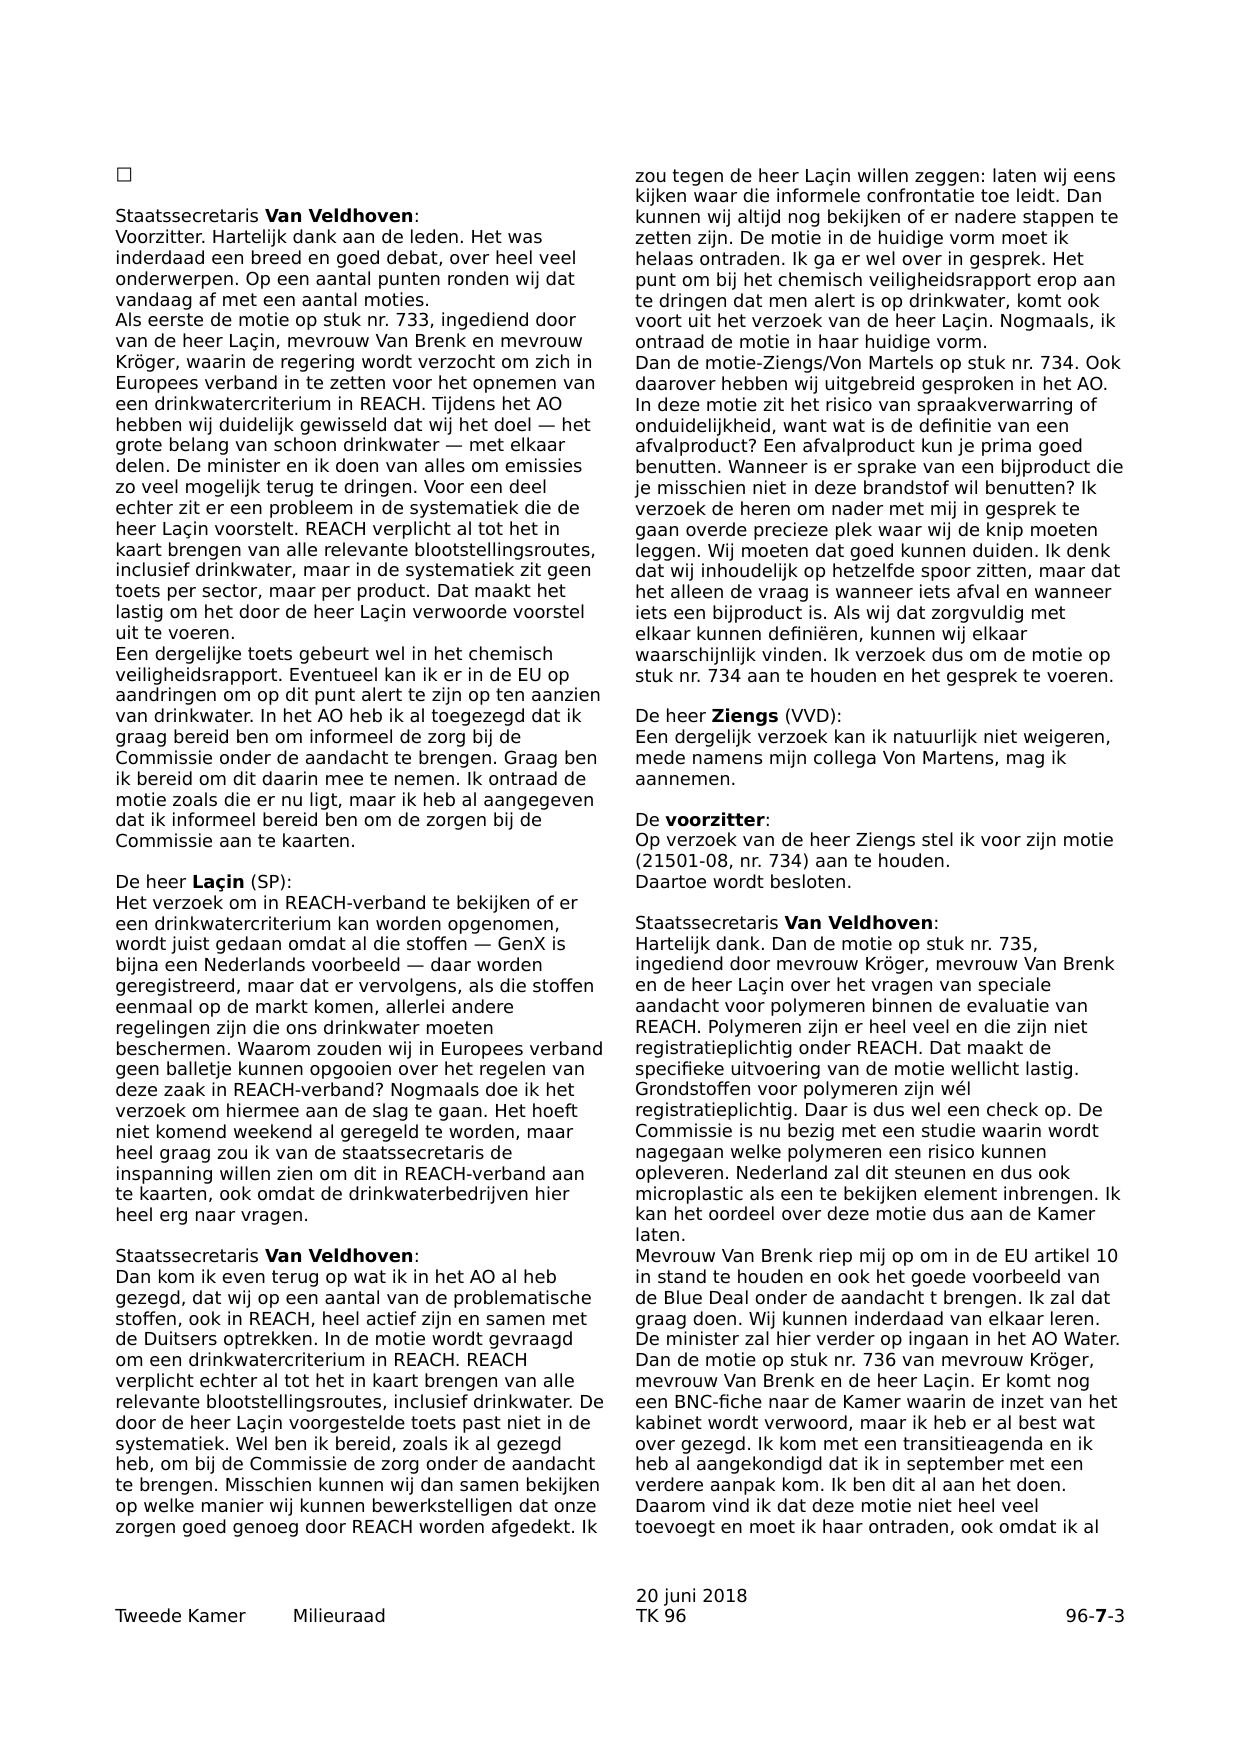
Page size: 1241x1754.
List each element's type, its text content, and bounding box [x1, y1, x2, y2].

text De voorzitter: [635, 809, 1125, 830]
text Staatssecretaris Van Veldhoven: [115, 206, 605, 227]
text Een dergelijke toets gebeurt wel in het chemisch veiligheidsrapport. Eventueel kan ik er in de EU op aandringen om op dit punt alert te zijn op ten aanzien van drinkwater. In het AO heb ik al toegezegd dat ik graag bereid ben om informeel de zorg bij de Commissie onder de aandacht te brengen. Graag ben ik bereid om dit daarin mee te nemen. Ik ontraad de motie zoals die er nu ligt, maar ik heb al aangegeven dat ik informeel bereid ben om de zorgen bij de Commissie aan te kaarten. [115, 643, 605, 852]
text Daartoe wordt besloten. [635, 872, 1125, 893]
text Op verzoek van de heer Ziengs stel ik voor zijn motie (21501-08, nr. 734) aan te houden. [635, 830, 1125, 872]
text Voorzitter. Hartelijk dank aan de leden. Het was inderdaad een breed en goed debat, over heel veel onderwerpen. Op een aantal punten ronden wij dat vandaag af met een aantal moties. [115, 227, 605, 310]
text Mevrouw Van Brenk riep mij op om in de EU artikel 10 in stand te houden en ook het goede voorbeeld van de Blue Deal onder de aandacht t brengen. Ik zal dat graag doen. Wij kunnen inderdaad van elkaar leren. De minister zal hier verder op ingaan in het AO Water. [635, 1246, 1125, 1350]
text Staatssecretaris Van Veldhoven: [635, 913, 1125, 933]
text De heer Laçin (SP): [115, 872, 605, 892]
text Dan de motie-Ziengs/Von Martels op stuk nr. 734. Ook daarover hebben wij uitgebreid gesproken in het AO. In deze motie zit het risico van spraakverwarring of onduidelijkheid, want wat is de definitie van een afvalproduct? Een afvalproduct kun je prima goed benutten. Wanneer is er sprake van een bijproduct die je misschien niet in deze brandstof wil benutten? Ik verzoek de heren om nader met mij in gesprek te gaan overde precieze plek waar wij de knip moeten leggen. Wij moeten dat goed kunnen duiden. Ik denk dat wij inhoudelijk op hetzelfde spoor zitten, maar dat het alleen de vraag is wanneer iets afval en wanneer iets een bijproduct is. Als wij dat zorgvuldig met elkaar kunnen definiëren, kunnen wij elkaar waarschijnlijk vinden. Ik verzoek dus om de motie op stuk nr. 734 aan te houden en het gesprek te voeren. [635, 353, 1125, 686]
text Een dergelijk verzoek kan ik natuurlijk niet weigeren, mede namens mijn collega Von Martens, mag ik aannemen. [635, 727, 1125, 789]
text Het verzoek om in REACH-verband te bekijken of er een drinkwatercriterium kan worden opgenomen, wordt juist gedaan omdat al die stoffen — GenX is bijna een Nederlands voorbeeld — daar worden geregistreerd, maar dat er vervolgens, als die stoffen eenmaal op de markt komen, allerlei andere regelingen zijn die ons drinkwater moeten beschermen. Waarom zouden wij in Europees verband geen balletje kunnen opgooien over het regelen van deze zaak in REACH-verband? Nogmaals doe ik het verzoek om hiermee aan de slag te gaan. Het hoeft niet komend weekend al geregeld te worden, maar heel graag zou ik van de staatssecretaris de inspanning willen zien om dit in REACH-verband aan te kaarten, ook omdat de drinkwaterbedrijven hier heel erg naar vragen. [115, 892, 605, 1226]
text zou tegen de heer Laçin willen zeggen: laten wij eens kijken waar die informele confrontatie toe leidt. Dan kunnen wij altijd nog bekijken of er nadere stappen te zetten zijn. De motie in de huidige vorm moet ik helaas ontraden. Ik ga er wel over in gesprek. Het punt om bij het chemisch veiligheidsrapport erop aan te dringen dat men alert is op drinkwater, komt ook voort uit het verzoek van de heer Laçin. Nogmaals, ik ontraad de motie in haar huidige vorm. [635, 165, 1125, 353]
text Staatssecretaris Van Veldhoven: [115, 1246, 605, 1267]
text Hartelijk dank. Dan de motie op stuk nr. 735, ingediend door mevrouw Kröger, mevrouw Van Brenk en de heer Laçin over het vragen van speciale aandacht voor polymeren binnen de evaluatie van REACH. Polymeren zijn er heel veel en die zijn niet registratieplichtig onder REACH. Dat maakt de specifieke uitvoering van de motie wellicht lastig. Grondstoffen voor polymeren zijn wél registratieplichtig. Daar is dus wel een check op. De Commissie is nu bezig met een studie waarin wordt nagegaan welke polymeren een risico kunnen opleveren. Nederland zal dit steunen en dus ook microplastic als een te bekijken element inbrengen. Ik kan het oordeel over deze motie dus aan de Kamer laten. [635, 933, 1125, 1246]
text De heer Ziengs (VVD): [635, 706, 1125, 727]
text Dan kom ik even terug op wat ik in het AO al heb gezegd, dat wij op een aantal van de problematische stoffen, ook in REACH, heel actief zijn en samen met de Duitsers optrekken. In de motie wordt gevraagd om een drinkwatercriterium in REACH. REACH verplicht echter al tot het in kaart brengen van alle relevante blootstellingsroutes, inclusief drinkwater. De door de heer Laçin voorgestelde toets past niet in de systematiek. Wel ben ik bereid, zoals ik al gezegd heb, om bij de Commissie de zorg onder de aandacht te brengen. Misschien kunnen wij dan samen bekijken op welke manier wij kunnen bewerkstelligen dat onze zorgen goed genoeg door REACH worden afgedekt. Ik [115, 1267, 605, 1537]
text ⬜ [115, 165, 605, 186]
text Dan de motie op stuk nr. 736 van mevrouw Kröger, mevrouw Van Brenk en de heer Laçin. Er komt nog een BNC-fiche naar de Kamer waarin de inzet van het kabinet wordt verwoord, maar ik heb er al best wat over gezegd. Ik kom met een transitieagenda en ik heb al aangekondigd dat ik in september met een verdere aanpak kom. Ik ben dit al aan het doen. Daarom vind ik dat deze motie niet heel veel toevoegt en moet ik haar ontraden, ook omdat ik al [635, 1350, 1125, 1537]
text Als eerste de motie op stuk nr. 733, ingediend door van de heer Laçin, mevrouw Van Brenk en mevrouw Kröger, waarin de regering wordt verzocht om zich in Europees verband in te zetten voor het opnemen van een drinkwatercriterium in REACH. Tijdens het AO hebben wij duidelijk gewisseld dat wij het doel — het grote belang van schoon drinkwater — met elkaar delen. De minister en ik doen van alles om emissies zo veel mogelijk terug te dringen. Voor een deel echter zit er een probleem in de systematiek die de heer Laçin voorstelt. REACH verplicht al tot het in kaart brengen van alle relevante blootstellingsroutes, inclusief drinkwater, maar in de systematiek zit geen toets per sector, maar per product. Dat maakt het lastig om het door de heer Laçin verwoorde voorstel uit te voeren. [115, 310, 605, 643]
